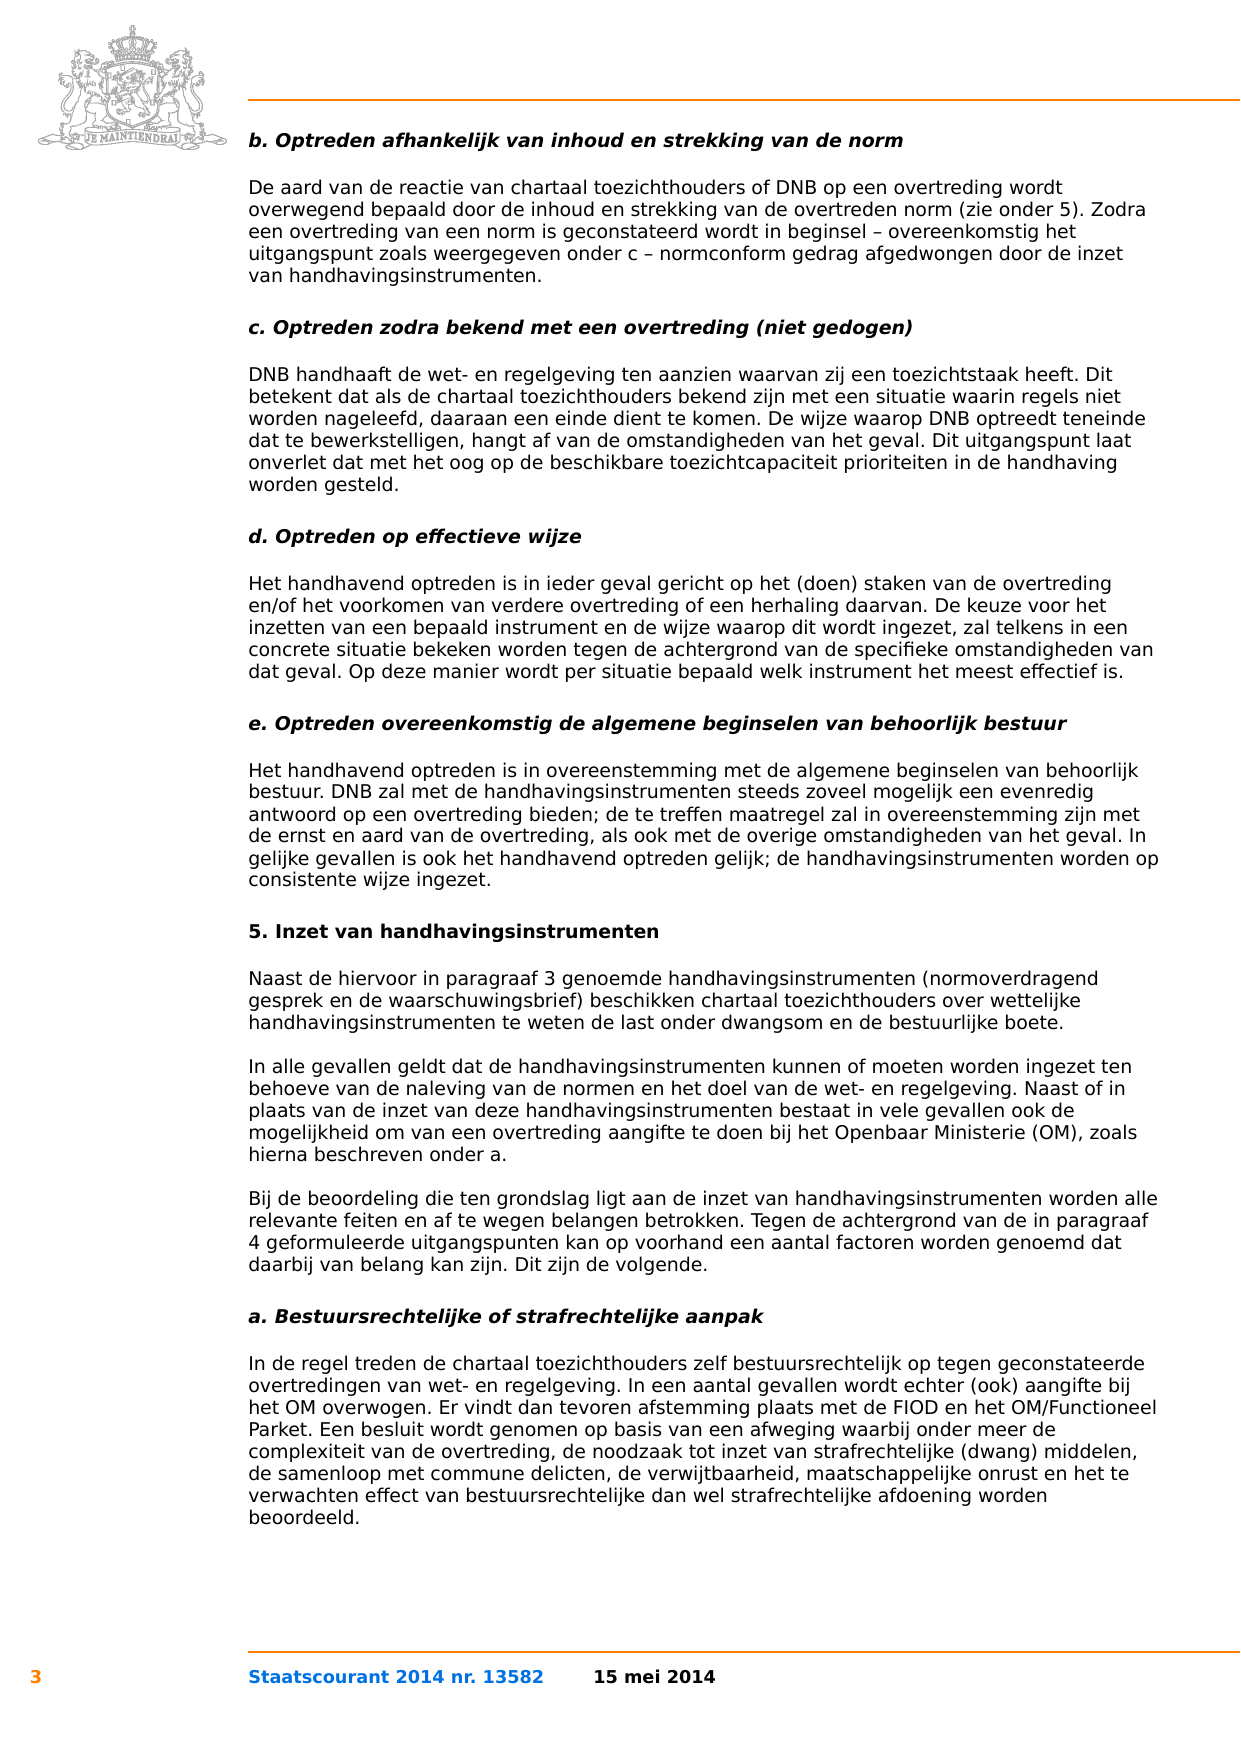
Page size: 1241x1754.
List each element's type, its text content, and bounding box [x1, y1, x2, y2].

text De aard van de reactie van chartaal toezichthouders of DNB op een overtreding wordt overwegend bepaald door de inhoud en strekking van de overtreden norm (zie onder 5). Zodra een overtreding van een norm is geconstateerd wordt in beginsel – overeenkomstig het uitgangspunt zoals weergegeven onder c – normconform gedrag afgedwongen door de inzet van handhavingsinstrumenten. [248, 177, 1163, 287]
subtitle a. Bestuursrechtelijke of strafrechtelijke aanpak [248, 1306, 1163, 1328]
subtitle b. Optreden afhankelijk van inhoud en strekking van de norm [248, 130, 1163, 152]
text In alle gevallen geldt dat de handhavingsinstrumenten kunnen of moeten worden ingezet ten behoeve van de naleving van de normen en het doel van de wet- en regelgeving. Naast of in plaats van de inzet van deze handhavingsinstrumenten bestaat in vele gevallen ook de mogelijkheid om van een overtreding aangifte te doen bij het Openbaar Ministerie (OM), zoals hierna beschreven onder a. [248, 1056, 1163, 1166]
subtitle e. Optreden overeenkomstig de algemene beginselen van behoorlijk bestuur [248, 712, 1163, 734]
text Naast de hiervoor in paragraaf 3 genoemde handhavingsinstrumenten (normoverdragend gesprek en de waarschuwingsbrief) beschikken chartaal toezichthouders over wettelijke handhavingsinstrumenten te weten de last onder dwangsom en de bestuurlijke boete. [248, 968, 1163, 1034]
text In de regel treden de chartaal toezichthouders zelf bestuursrechtelijk op tegen geconstateerde overtredingen van wet- en regelgeving. In een aantal gevallen wordt echter (ook) aangifte bij het OM overwogen. Er vindt dan tevoren afstemming plaats met de FIOD en het OM/Functioneel Parket. Een besluit wordt genomen op basis van een afweging waarbij onder meer de complexiteit van de overtreding, de noodzaak tot inzet van strafrechtelijke (dwang) middelen, de samenloop met commune delicten, de verwijtbaarheid, maatschappelijke onrust en het te verwachten effect van bestuursrechtelijke dan wel strafrechtelijke afdoening worden beoordeeld. [248, 1353, 1163, 1529]
subtitle d. Optreden op effectieve wijze [248, 526, 1163, 548]
text Het handhavend optreden is in ieder geval gericht op het (doen) staken van de overtreding en/of het voorkomen van verdere overtreding of een herhaling daarvan. De keuze voor het inzetten van een bepaald instrument en de wijze waarop dit wordt ingezet, zal telkens in een concrete situatie bekeken worden tegen de achtergrond van de specifieke omstandigheden van dat geval. Op deze manier wordt per situatie bepaald welk instrument het meest effectief is. [248, 573, 1163, 682]
text Het handhavend optreden is in overeenstemming met de algemene beginselen van behoorlijk bestuur. DNB zal met de handhavingsinstrumenten steeds zoveel mogelijk een evenredig antwoord op een overtreding bieden; de te treffen maatregel zal in overeenstemming zijn met de ernst en aard van de overtreding, als ook met de overige omstandigheden van het geval. In gelijke gevallen is ook het handhavend optreden gelijk; de handhavingsinstrumenten worden op consistente wijze ingezet. [248, 759, 1163, 891]
subtitle c. Optreden zodra bekend met een overtreding (niet gedogen) [248, 317, 1163, 339]
text DNB handhaaft de wet- en regelgeving ten aanzien waarvan zij een toezichtstaak heeft. Dit betekent dat als de chartaal toezichthouders bekend zijn met een situatie waarin regels niet worden nageleefd, daaraan een einde dient te komen. De wijze waarop DNB optreedt teneinde dat te bewerkstelligen, hangt af van de omstandigheden van het geval. Dit uitgangspunt laat onverlet dat met het oog op de beschikbare toezichtcapaciteit prioriteiten in de handhaving worden gesteld. [248, 364, 1163, 496]
text Bij de beoordeling die ten grondslag ligt aan de inzet van handhavingsinstrumenten worden alle relevante feiten en af te wegen belangen betrokken. Tegen de achtergrond van de in paragraaf 4 geformuleerde uitgangspunten kan op voorhand een aantal factoren worden genoemd dat daarbij van belang kan zijn. Dit zijn de volgende. [248, 1188, 1163, 1276]
picture [38, 25, 227, 150]
subtitle 5. Inzet van handhavingsinstrumenten [248, 921, 1163, 943]
